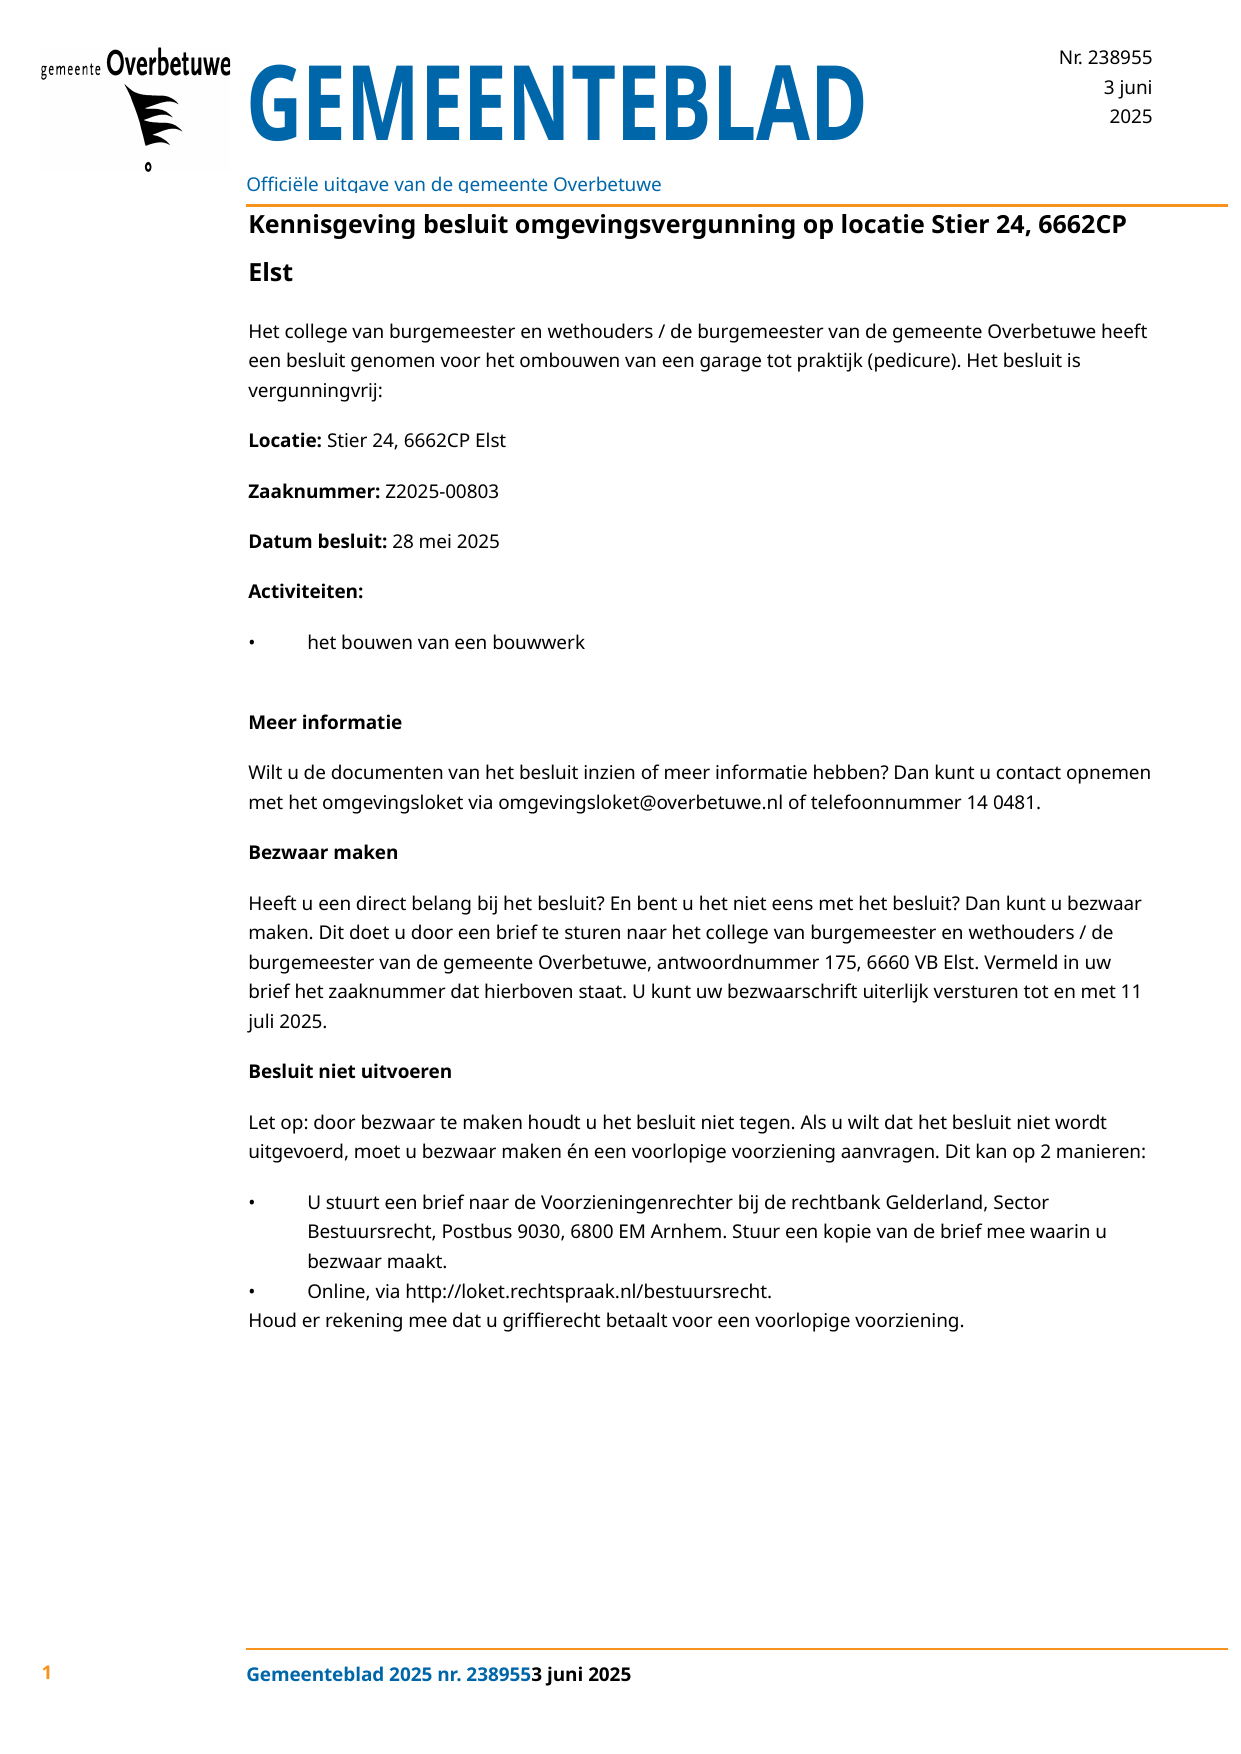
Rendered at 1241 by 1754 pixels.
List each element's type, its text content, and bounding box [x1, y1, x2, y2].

text Locatie: Stier 24, 6662CP Elst [248, 427, 1152, 453]
text Houd er rekening mee dat u griffierecht betaalt voor een voorlopige voorziening. [248, 1307, 1152, 1333]
text Heeft u een direct belang bij het besluit? En bent u het niet eens met het besluit? Dan kunt u bezwaar maken. Dit doet u door een brief te sturen naar het college van burgemeester en wethouders / de burgemeester van de gemeente Overbetuwe, antwoordnummer 175, 6660 VB Elst. Vermeld in uw brief het zaaknummer dat hierboven staat. U kunt uw bezwaarschrift uiterlijk versturen tot en met 11 juli 2025. [248, 890, 1152, 1034]
list het bouwen van een bouwwerk [248, 629, 1152, 655]
list U stuurt een brief naar de Voorzieningenrechter bij de rechtbank Gelderland, Sector Bestuursrecht, Postbus 9030, 6800 EM Arnhem. Stuur een kopie van de brief mee waarin u bezwaar maakt. [248, 1189, 1152, 1274]
text Bezwaar maken [248, 839, 1152, 865]
text Datum besluit: 28 mei 2025 [248, 528, 1152, 554]
text Het college van burgemeester en wethouders / de burgemeester van de gemeente Overbetuwe heeft een besluit genomen voor het ombouwen van een garage tot praktijk (pedicure). Het besluit is vergunningvrij: [248, 318, 1152, 403]
text Meer informatie [248, 709, 1152, 735]
text Zaaknummer: Z2025-00803 [248, 478, 1152, 504]
text Kennisgeving besluit omgevingsvergunning op locatie Stier 24, 6662CP Elst [248, 207, 1152, 288]
text Wilt u de documenten van het besluit inzien of meer informatie hebben? Dan kunt u contact opnemen met het omgevingsloket via omgevingsloket@overbetuwe.nl of telefoonnummer 14 0481. [248, 759, 1152, 815]
text Besluit niet uitvoeren [248, 1059, 1152, 1084]
picture [41, 47, 231, 172]
list Online, via http://loket.rechtspraak.nl/bestuursrecht. [248, 1278, 1152, 1304]
text Let op: door bezwaar te maken houdt u het besluit niet tegen. Als u wilt dat het besluit niet wordt uitgevoerd, moet u bezwaar maken én een voorlopige voorziening aanvragen. Dit kan op 2 manieren: [248, 1109, 1152, 1164]
text Activiteiten: [248, 579, 1152, 604]
